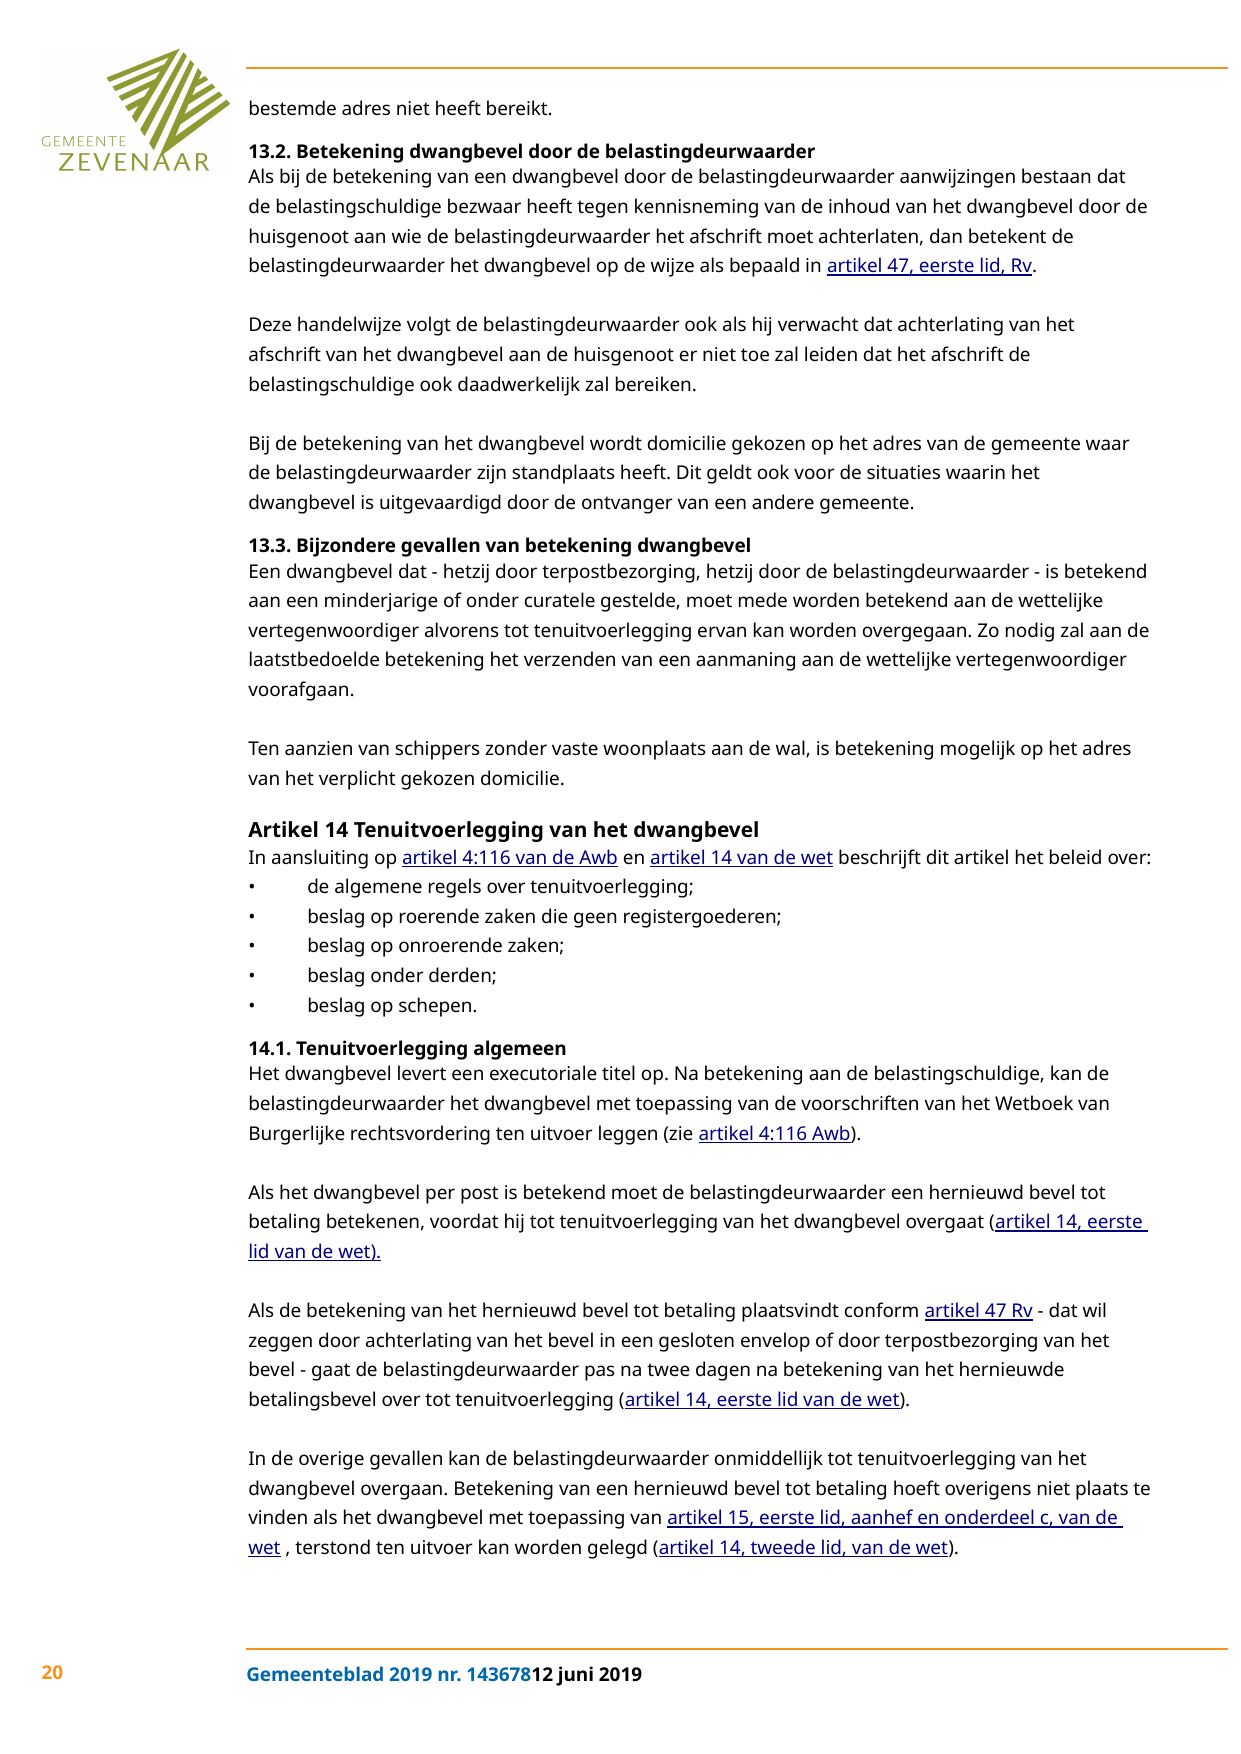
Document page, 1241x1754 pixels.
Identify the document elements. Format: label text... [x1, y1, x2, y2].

text In aansluiting op artikel 4:116 van de Awb en artikel 14 van de wet beschrijft dit artikel het beleid over: [248, 844, 1152, 869]
list beslag op roerende zaken die geen registergoederen; [248, 903, 1152, 929]
list beslag op schepen. [248, 992, 1152, 1017]
text Als bij de betekening van een dwangbevel door de belastingdeurwaarder aanwijzingen bestaan dat de belastingschuldige bezwaar heeft tegen kennisneming van de inhoud van het dwangbevel door de huisgenoot aan wie de belastingdeurwaarder het afschrift moet achterlaten, dan betekent de belastingdeurwaarder het dwangbevel op de wijze als bepaald in artikel 47, eerste lid, Rv. [248, 164, 1152, 278]
text Het dwangbevel levert een executoriale titel op. Na betekening aan de belastingschuldige, kan de belastingdeurwaarder het dwangbevel met toepassing van de voorschriften van het Wetboek van Burgerlijke rechtsvordering ten uitvoer leggen (zie artikel 4:116 Awb). [248, 1061, 1152, 1146]
text 14.1. Tenuitvoerlegging algemeen [248, 1035, 1152, 1061]
text Als de betekening van het hernieuwd bevel tot betaling plaatsvindt conform artikel 47 Rv - dat wil zeggen door achterlating van het bevel in een gesloten envelop of door terpostbezorging van het bevel - gaat de belastingdeurwaarder pas na twee dagen na betekening van het hernieuwde betalingsbevel over tot tenuitvoerlegging (artikel 14, eerste lid van de wet). [248, 1297, 1152, 1412]
list de algemene regels over tenuitvoerlegging; [248, 873, 1152, 899]
text Deze handelwijze volgt de belastingdeurwaarder ook als hij verwacht dat achterlating van het afschrift van het dwangbevel aan de huisgenoot er niet toe zal leiden dat het afschrift de belastingschuldige ook daadwerkelijk zal bereiken. [248, 312, 1152, 396]
text 13.2. Betekening dwangbevel door de belastingdeurwaarder [248, 138, 1152, 164]
text Als het dwangbevel per post is betekend moet de belastingdeurwaarder een hernieuwd bevel tot betaling betekenen, voordat hij tot tenuitvoerlegging van het dwangbevel overgaat (artikel 14, eerste lid van de wet). [248, 1179, 1152, 1264]
text bestemde adres niet heeft bereikt. [248, 95, 1152, 121]
text Bij de betekening van het dwangbevel wordt domicilie gekozen op het adres van de gemeente waar de belastingdeurwaarder zijn standplaats heeft. Dit geldt ook voor de situaties waarin het dwangbevel is uitgevaardigd door de ontvanger van een andere gemeente. [248, 430, 1152, 515]
list beslag op onroerende zaken; [248, 933, 1152, 958]
list beslag onder derden; [248, 962, 1152, 988]
text In de overige gevallen kan de belastingdeurwaarder onmiddellijk tot tenuitvoerlegging van het dwangbevel overgaan. Betekening van een hernieuwd bevel tot betaling hoeft overigens niet plaats te vinden als het dwangbevel met toepassing van artikel 15, eerste lid, aanhef en onderdeel c, van de wet , terstond ten uitvoer kan worden gelegd (artikel 14, tweede lid, van de wet). [248, 1445, 1152, 1560]
text 13.3. Bijzondere gevallen van betekening dwangbevel [248, 532, 1152, 558]
picture [41, 47, 231, 172]
text Ten aanzien van schippers zonder vaste woonplaats aan de wal, is betekening mogelijk op het adres van het verplicht gekozen domicilie. [248, 735, 1152, 791]
text Een dwangbevel dat - hetzij door terpostbezorging, hetzij door de belastingdeurwaarder - is betekend aan een minderjarige of onder curatele gestelde, moet mede worden betekend aan de wettelijke vertegenwoordiger alvorens tot tenuitvoerlegging ervan kan worden overgegaan. Zo nodig zal aan de laatstbedoelde betekening het verzenden van een aanmaning aan de wettelijke vertegenwoordiger voorafgaan. [248, 558, 1152, 702]
text Artikel 14 Tenuitvoerlegging van het dwangbevel [248, 815, 1152, 844]
